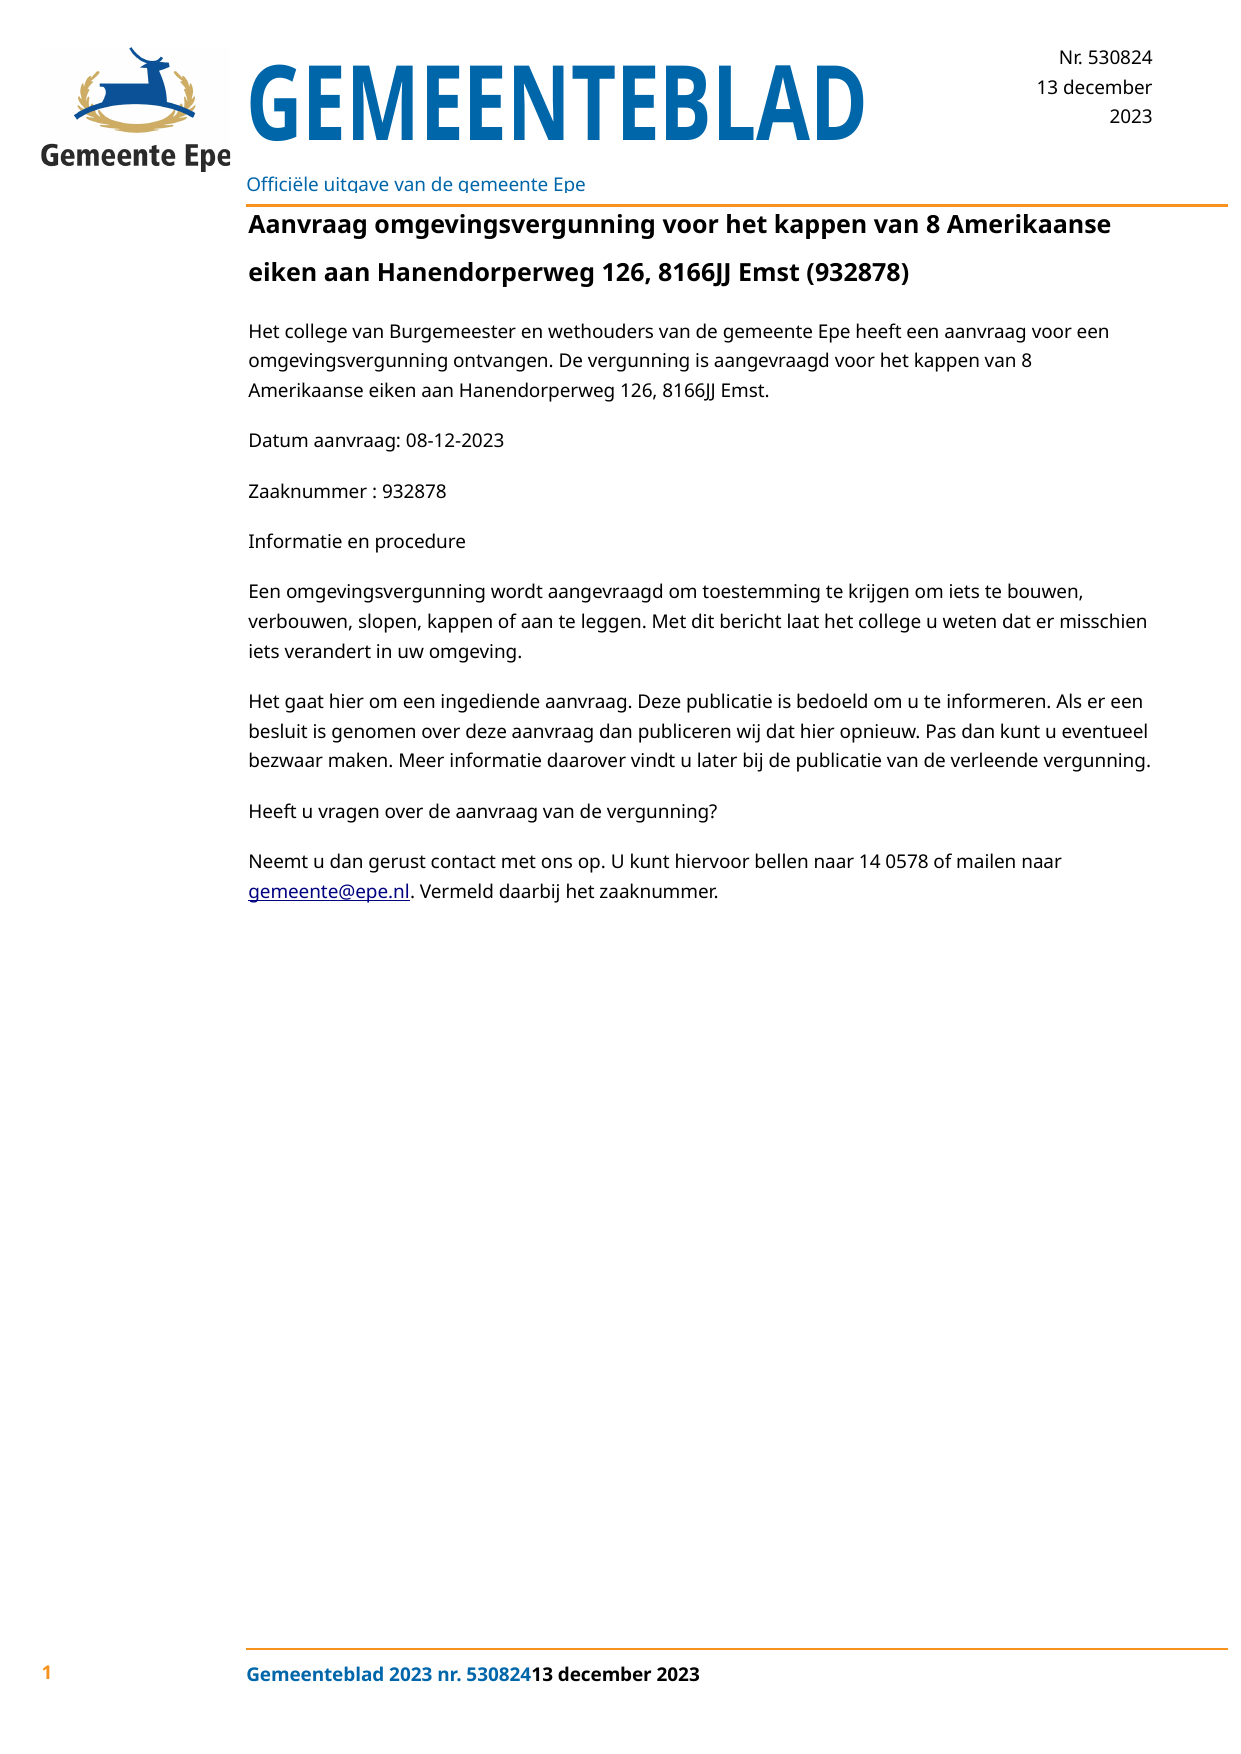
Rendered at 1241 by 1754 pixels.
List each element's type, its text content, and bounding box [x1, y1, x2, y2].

text Aanvraag omgevingsvergunning voor het kappen van 8 Amerikaanse eiken aan Hanendorperweg 126, 8166JJ Emst (932878) [248, 207, 1152, 288]
text Heeft u vragen over de aanvraag van de vergunning? [248, 798, 1152, 824]
text Neemt u dan gerust contact met ons op. U kunt hiervoor bellen naar 14 0578 of mailen naar gemeente@epe.nl. Vermeld daarbij het zaaknummer. [248, 848, 1152, 904]
text Informatie en procedure [248, 528, 1152, 554]
text Datum aanvraag: 08-12-2023 [248, 427, 1152, 453]
text Zaaknummer : 932878 [248, 478, 1152, 504]
text Het gaat hier om een ingediende aanvraag. Deze publicatie is bedoeld om u te informeren. Als er een besluit is genomen over deze aanvraag dan publiceren wij dat hier opnieuw. Pas dan kunt u eventueel bezwaar maken. Meer informatie daarover vindt u later bij de publicatie van de verleende vergunning. [248, 688, 1152, 773]
text Een omgevingsvergunning wordt aangevraagd om toestemming te krijgen om iets te bouwen, verbouwen, slopen, kappen of aan te leggen. Met dit bericht laat het college u weten dat er misschien iets verandert in uw omgeving. [248, 579, 1152, 664]
picture [41, 47, 231, 172]
text Het college van Burgemeester en wethouders van de gemeente Epe heeft een aanvraag voor een omgevingsvergunning ontvangen. De vergunning is aangevraagd voor het kappen van 8 Amerikaanse eiken aan Hanendorperweg 126, 8166JJ Emst. [248, 318, 1152, 403]
